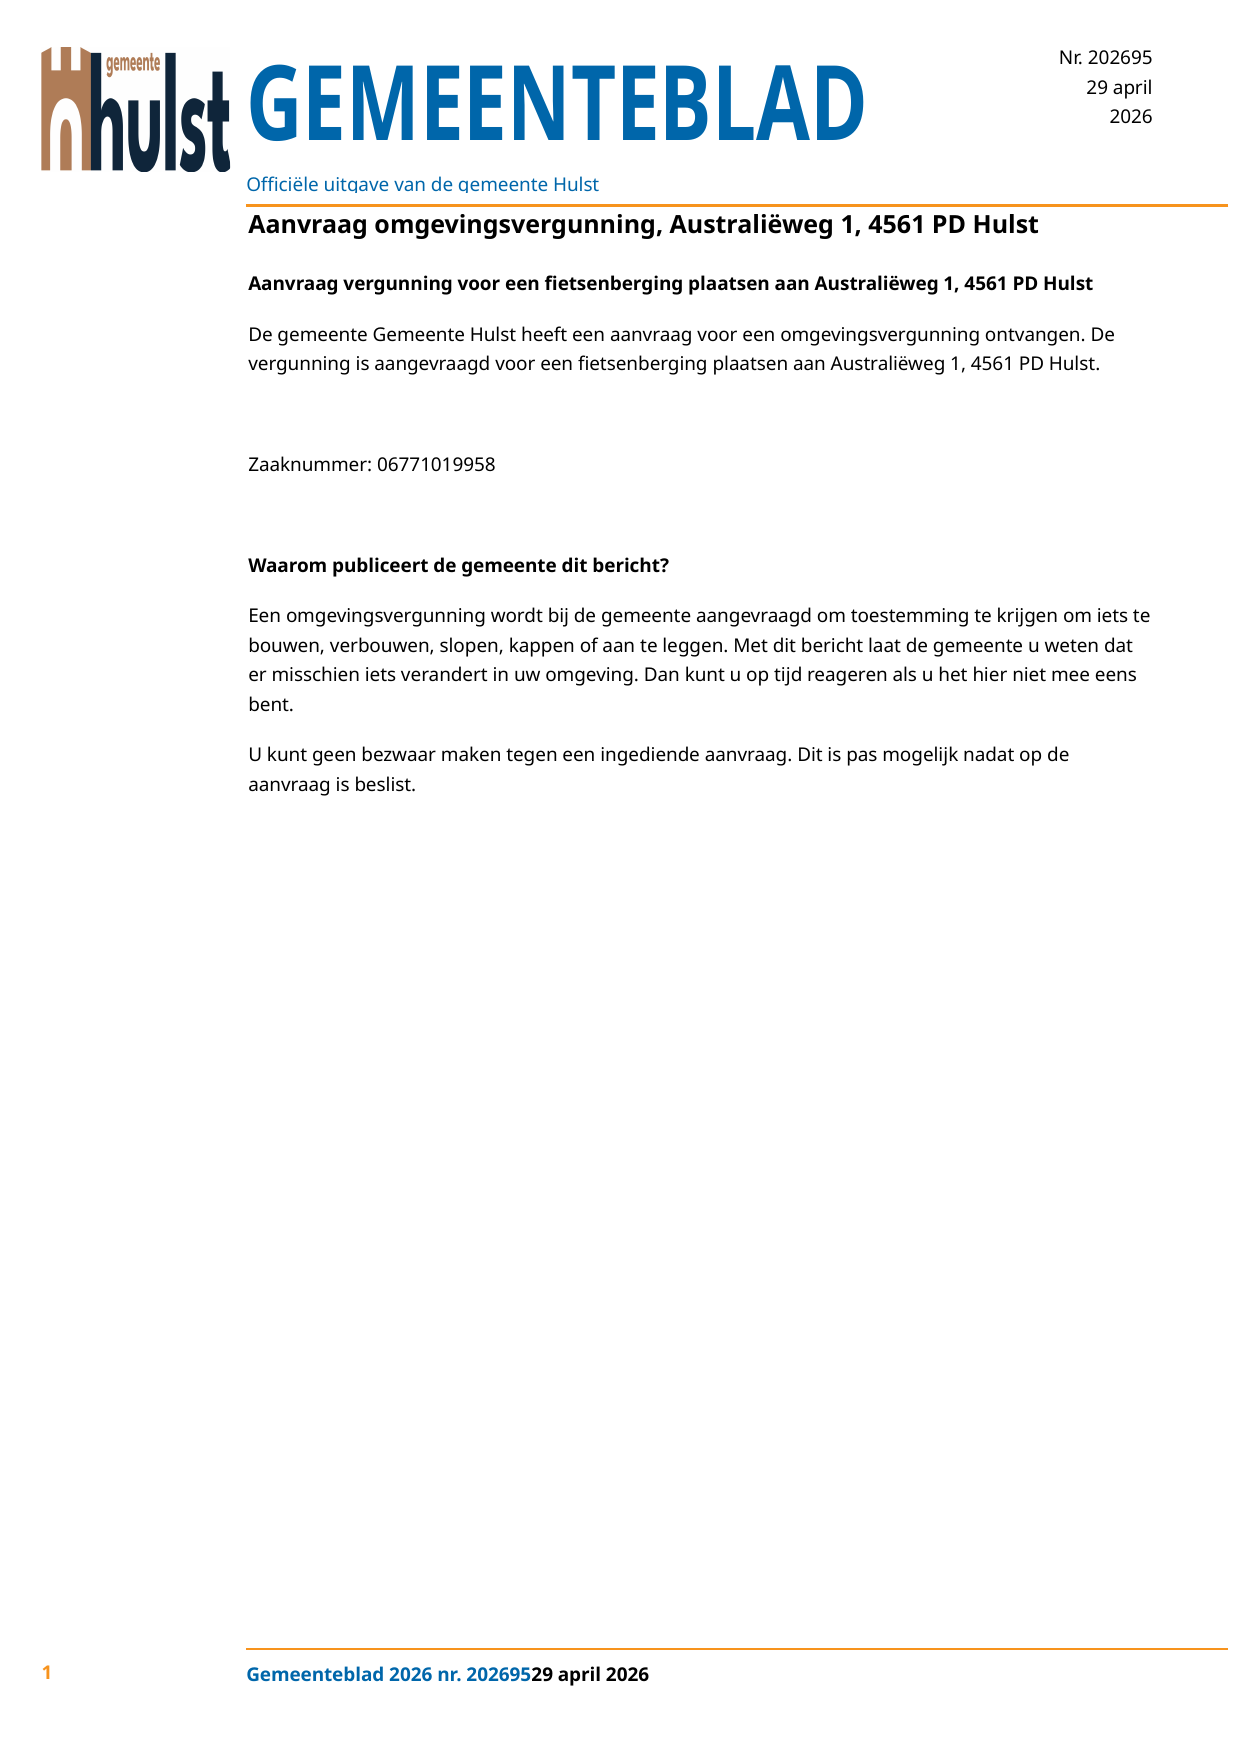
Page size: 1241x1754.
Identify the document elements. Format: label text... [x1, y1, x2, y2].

text Aanvraag omgevingsvergunning, Australiëweg 1, 4561 PD Hulst [248, 207, 1152, 241]
picture [41, 47, 231, 172]
text Een omgevingsvergunning wordt bij de gemeente aangevraagd om toestemming te krijgen om iets te bouwen, verbouwen, slopen, kappen of aan te leggen. Met dit bericht laat de gemeente u weten dat er misschien iets verandert in uw omgeving. Dan kunt u op tijd reageren als u het hier niet mee eens bent. [248, 602, 1152, 717]
text U kunt geen bezwaar maken tegen een ingediende aanvraag. Dit is pas mogelijk nadat op de aanvraag is beslist. [248, 742, 1152, 797]
text De gemeente Gemeente Hulst heeft een aanvraag voor een omgevingsvergunning ontvangen. De vergunning is aangevraagd voor een fietsenberging plaatsen aan Australiëweg 1, 4561 PD Hulst. [248, 321, 1152, 376]
text Aanvraag vergunning voor een fietsenberging plaatsen aan Australiëweg 1, 4561 PD Hulst [248, 270, 1152, 296]
text Zaaknummer: 06771019958 [248, 451, 1152, 477]
text Waarom publiceert de gemeente dit bericht? [248, 552, 1152, 578]
